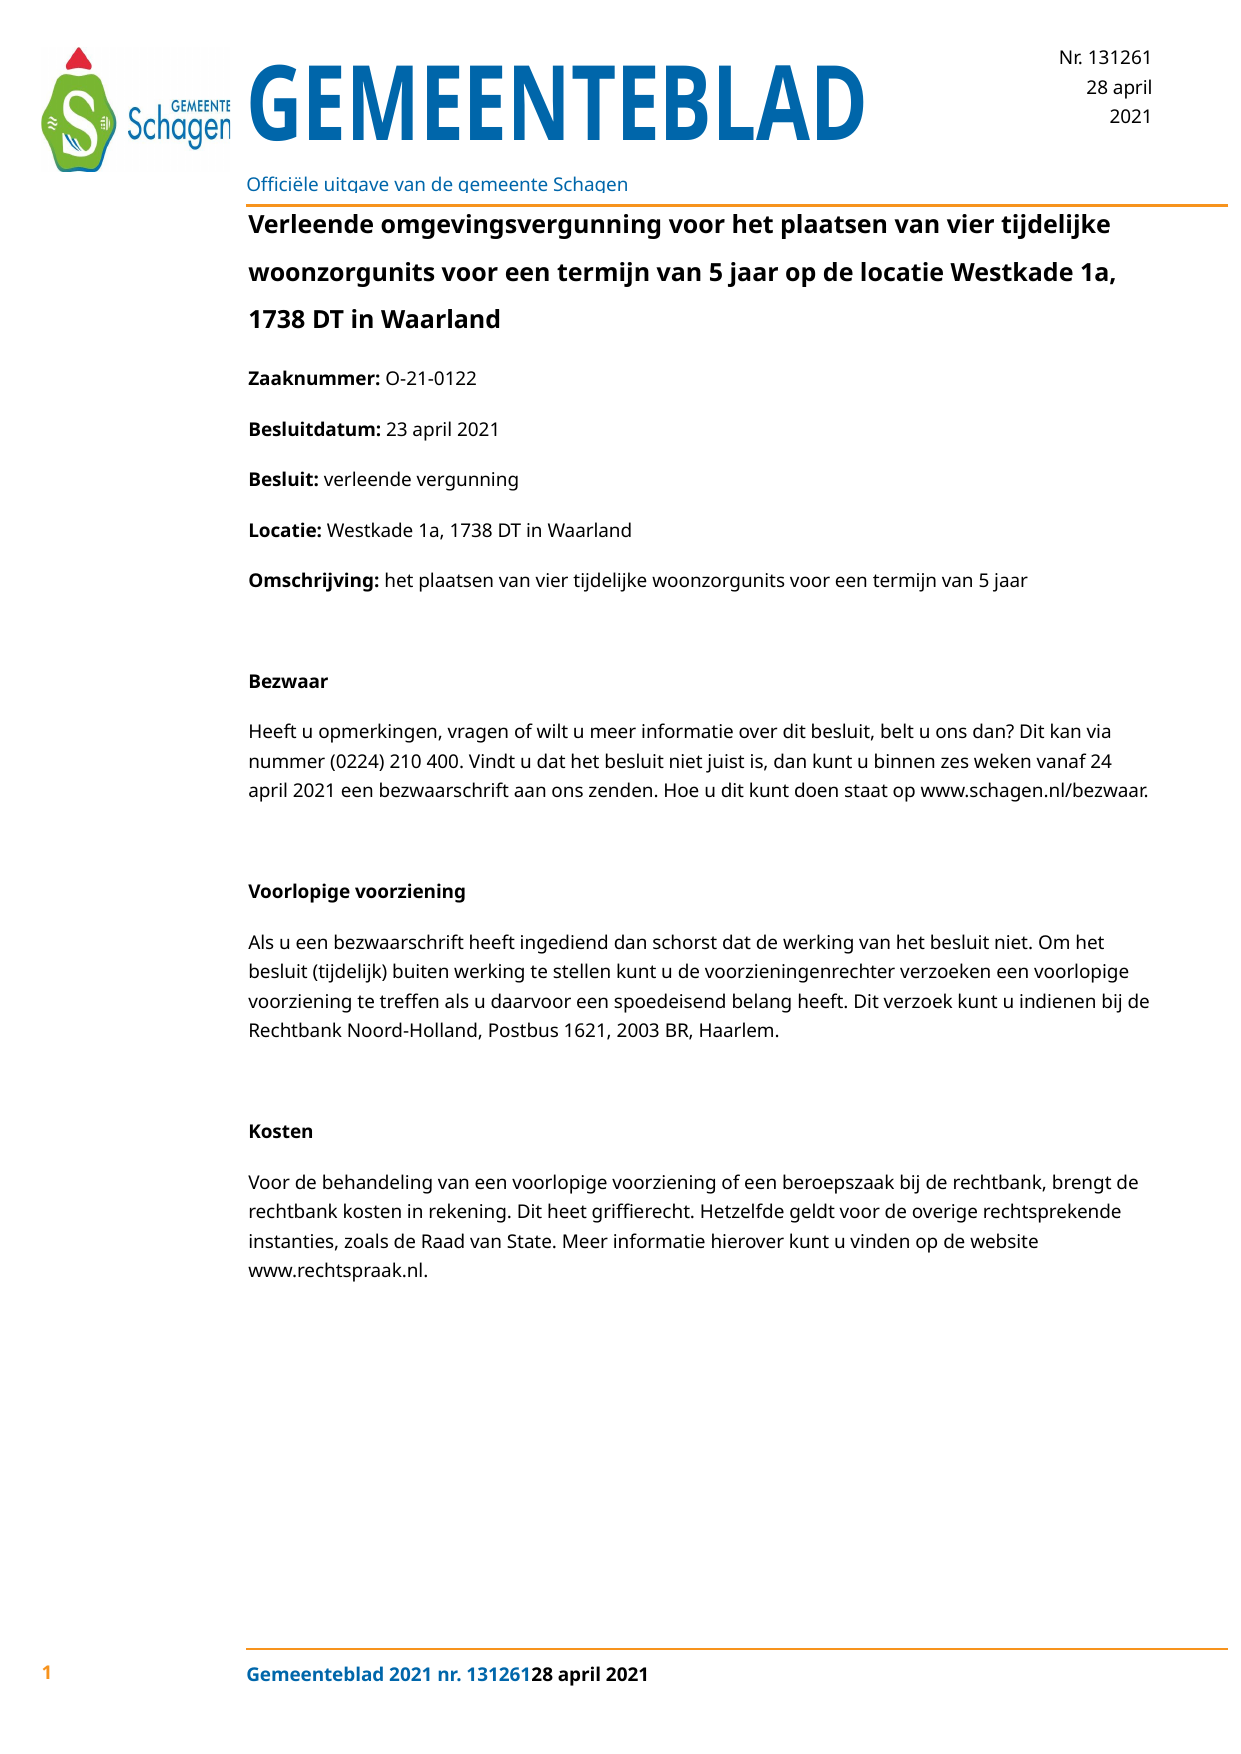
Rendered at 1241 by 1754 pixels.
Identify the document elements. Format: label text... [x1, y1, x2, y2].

text Bezwaar [248, 668, 1152, 694]
text Heeft u opmerkingen, vragen of wilt u meer informatie over dit besluit, belt u ons dan? Dit kan via nummer (0224) 210 400. Vindt u dat het besluit niet juist is, dan kunt u binnen zes weken vanaf 24 april 2021 een bezwaarschrift aan ons zenden. Hoe u dit kunt doen staat op www.schagen.nl/bezwaar. [248, 718, 1152, 803]
picture [41, 47, 231, 172]
text Als u een bezwaarschrift heeft ingediend dan schorst dat de werking van het besluit niet. Om het besluit (tijdelijk) buiten werking te stellen kunt u de voorzieningenrechter verzoeken een voorlopige voorziening te treffen als u daarvoor een spoedeisend belang heeft. Dit verzoek kunt u indienen bij de Rechtbank Noord-Holland, Postbus 1621, 2003 BR, Haarlem. [248, 929, 1152, 1043]
text Kosten [248, 1118, 1152, 1144]
text Verleende omgevingsvergunning voor het plaatsen van vier tijdelijke woonzorgunits voor een termijn van 5 jaar op de locatie Westkade 1a, 1738 DT in Waarland [248, 207, 1152, 336]
text Voorlopige voorziening [248, 878, 1152, 904]
text Voor de behandeling van een voorlopige voorziening of een beroepszaak bij de rechtbank, brengt de rechtbank kosten in rekening. Dit heet griffierecht. Hetzelfde geldt voor de overige rechtsprekende instanties, zoals de Raad van State. Meer informatie hierover kunt u vinden op de website www.rechtspraak.nl. [248, 1169, 1152, 1283]
text Zaaknummer: O-21-0122 [248, 366, 1152, 391]
text Besluitdatum: 23 april 2021 [248, 416, 1152, 442]
text Locatie: Westkade 1a, 1738 DT in Waarland [248, 517, 1152, 542]
text Omschrijving: het plaatsen van vier tijdelijke woonzorgunits voor een termijn van 5 jaar [248, 567, 1152, 593]
text Besluit: verleende vergunning [248, 466, 1152, 492]
